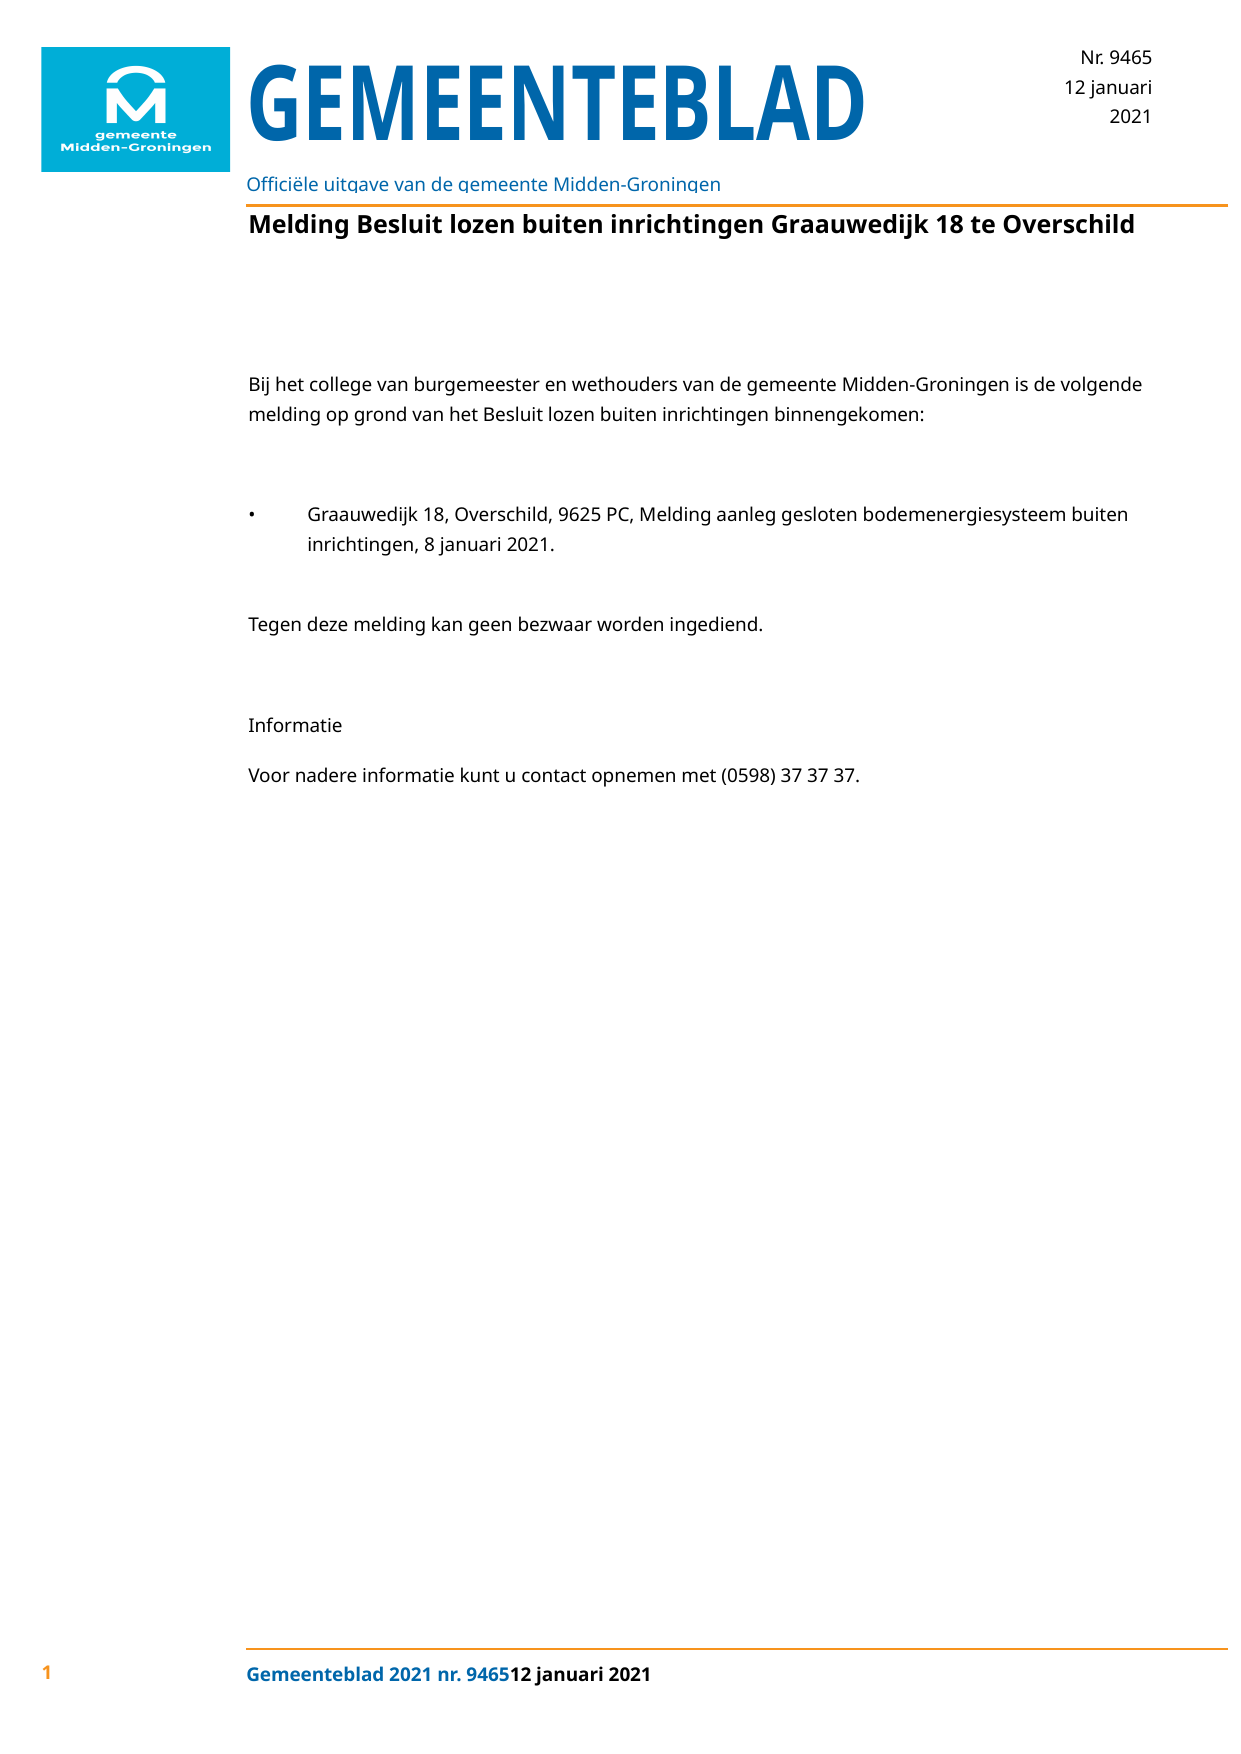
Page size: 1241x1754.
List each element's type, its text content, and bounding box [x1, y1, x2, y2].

text Tegen deze melding kan geen bezwaar worden ingediend. [248, 611, 1152, 637]
text Informatie [248, 712, 1152, 738]
text Voor nadere informatie kunt u contact opnemen met (0598) 37 37 37. [248, 762, 1152, 788]
text Melding Besluit lozen buiten inrichtingen Graauwedijk 18 te Overschild [248, 207, 1152, 241]
picture [107, 89, 165, 122]
picture [108, 66, 164, 82]
text Bij het college van burgemeester en wethouders van de gemeente Midden-Groningen is de volgende melding op grond van het Besluit lozen buiten inrichtingen binnengekomen: [248, 371, 1152, 426]
list Graauwedijk 18, Overschild, 9625 PC, Melding aanleg gesloten bodemenergiesysteem buiten inrichtingen, 8 januari 2021. [248, 502, 1152, 557]
picture [184, 146, 190, 153]
